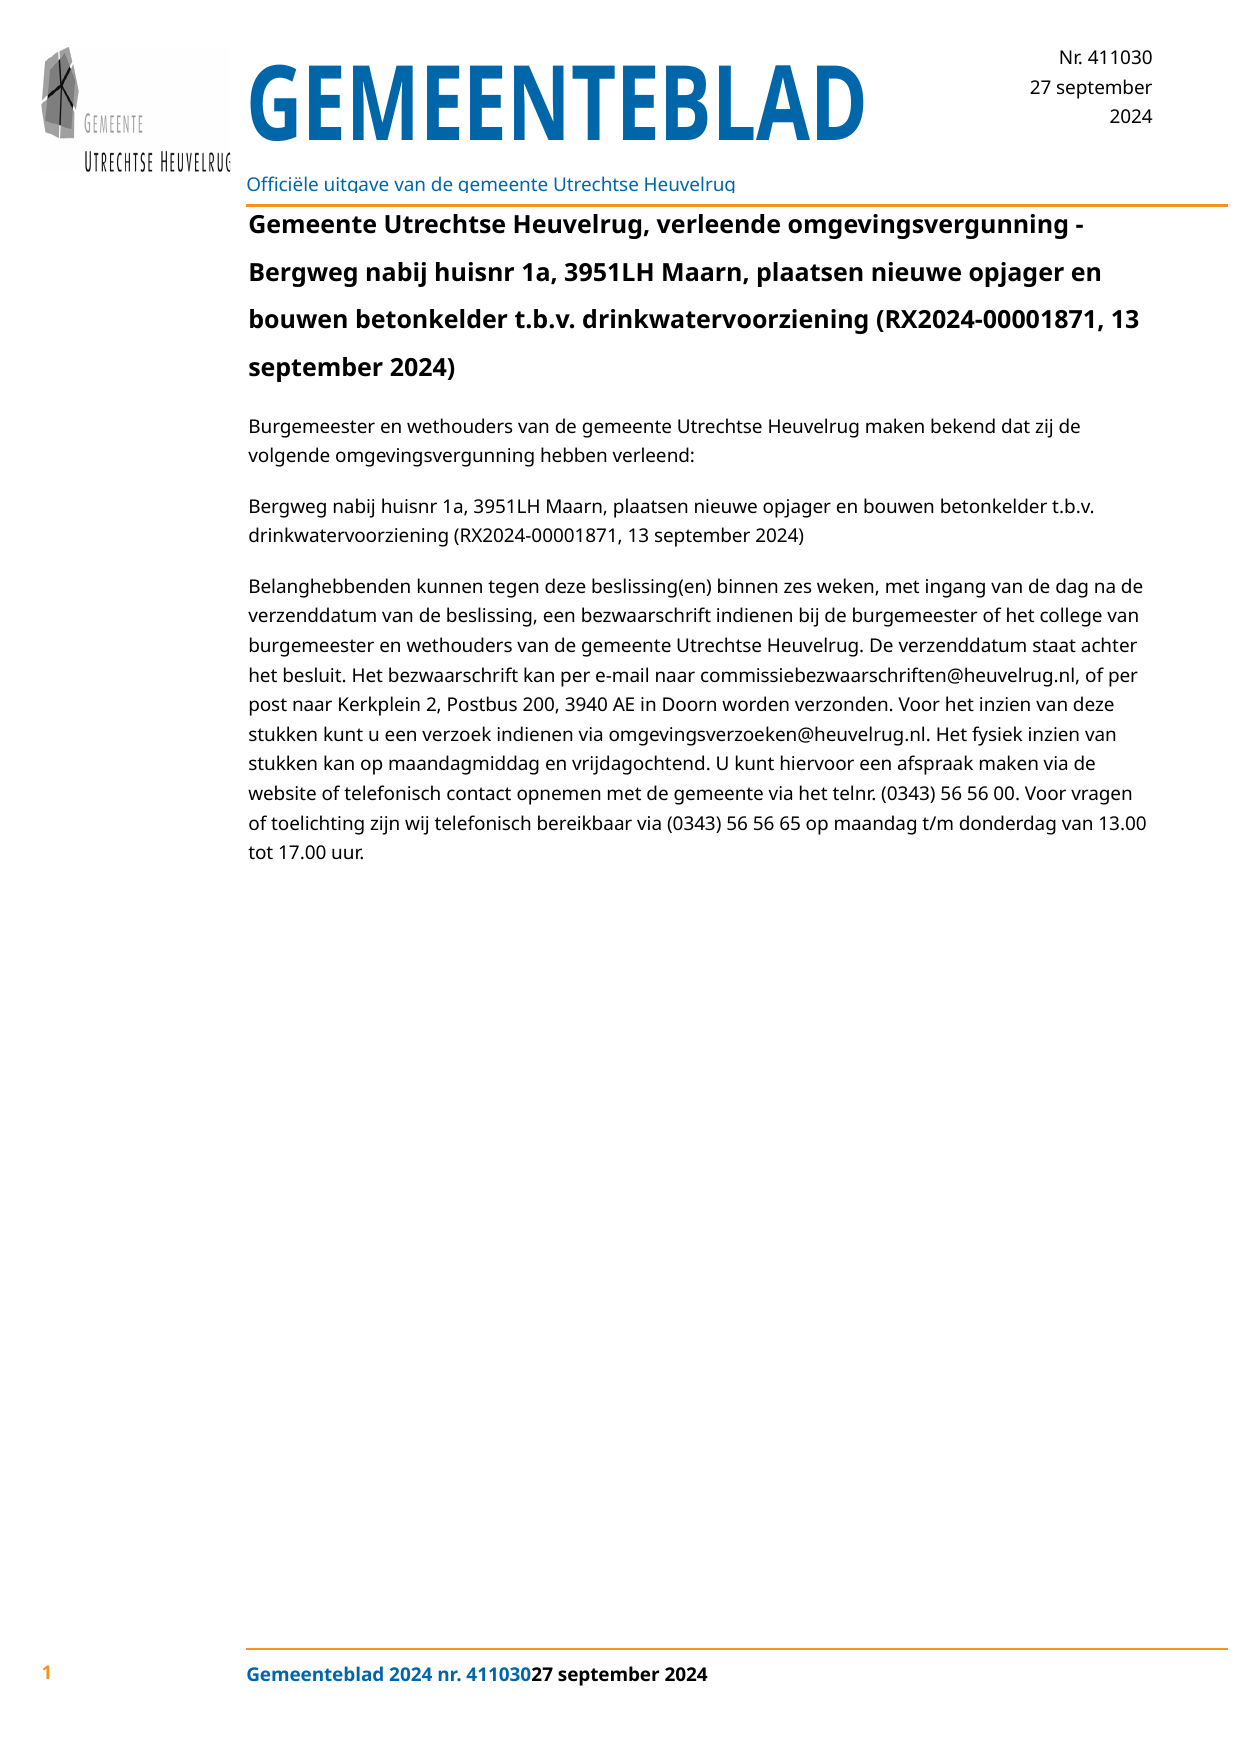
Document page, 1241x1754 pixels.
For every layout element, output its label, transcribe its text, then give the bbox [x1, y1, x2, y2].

text Burgemeester en wethouders van de gemeente Utrechtse Heuvelrug maken bekend dat zij de volgende omgevingsvergunning hebben verleend: [248, 413, 1152, 468]
text Gemeente Utrechtse Heuvelrug, verleende omgevingsvergunning - Bergweg nabij huisnr 1a, 3951LH Maarn, plaatsen nieuwe opjager en bouwen betonkelder t.b.v. drinkwatervoorziening (RX2024-00001871, 13 september 2024) [248, 207, 1152, 384]
text Bergweg nabij huisnr 1a, 3951LH Maarn, plaatsen nieuwe opjager en bouwen betonkelder t.b.v. drinkwatervoorziening (RX2024-00001871, 13 september 2024) [248, 493, 1152, 548]
picture [41, 47, 231, 172]
text Belanghebbenden kunnen tegen deze beslissing(en) binnen zes weken, met ingang van de dag na de verzenddatum van de beslissing, een bezwaarschrift indienen bij de burgemeester of het college van burgemeester en wethouders van de gemeente Utrechtse Heuvelrug. De verzenddatum staat achter het besluit. Het bezwaarschrift kan per e-mail naar commissiebezwaarschriften@heuvelrug.nl, of per post naar Kerkplein 2, Postbus 200, 3940 AE in Doorn worden verzonden. Voor het inzien van deze stukken kunt u een verzoek indienen via omgevingsverzoeken@heuvelrug.nl. Het fysiek inzien van stukken kan op maandagmiddag en vrijdagochtend. U kunt hiervoor een afspraak maken via de website of telefonisch contact opnemen met de gemeente via het telnr. (0343) 56 56 00. Voor vragen of toelichting zijn wij telefonisch bereikbaar via (0343) 56 56 65 op maandag t/m donderdag van 13.00 tot 17.00 uur. [248, 573, 1152, 865]
